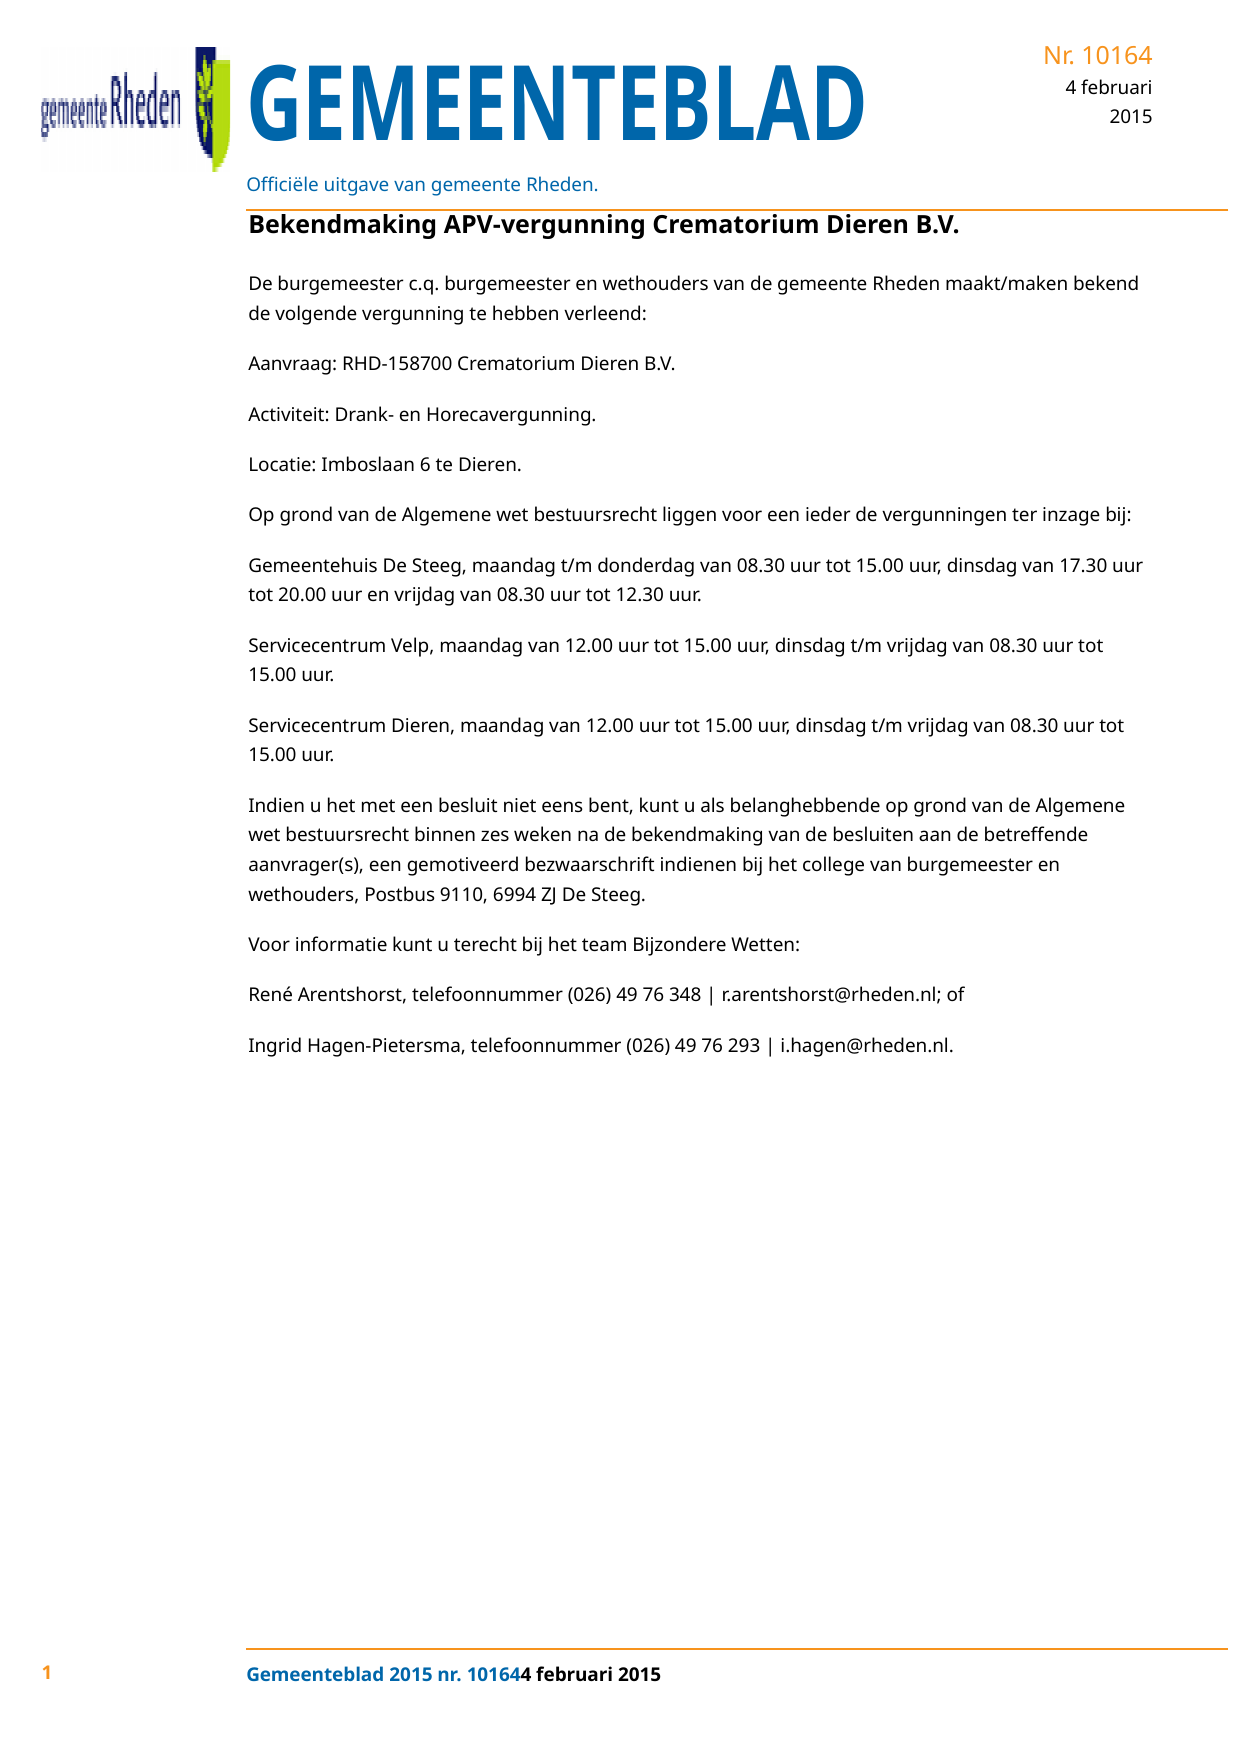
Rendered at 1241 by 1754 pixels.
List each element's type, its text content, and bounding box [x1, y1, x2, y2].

text René Arentshorst, telefoonnummer (026) 49 76 348 | r.arentshorst@rheden.nl; of [248, 982, 1152, 1007]
text Locatie: Imboslaan 6 te Dieren. [248, 451, 1152, 477]
text Aanvraag: RHD-158700 Crematorium Dieren B.V. [248, 350, 1152, 376]
picture [41, 47, 231, 172]
text Gemeentehuis De Steeg, maandag t/m donderdag van 08.30 uur tot 15.00 uur, dinsdag van 17.30 uur tot 20.00 uur en vrijdag van 08.30 uur tot 12.30 uur. [248, 552, 1152, 607]
text Servicecentrum Dieren, maandag van 12.00 uur tot 15.00 uur, dinsdag t/m vrijdag van 08.30 uur tot 15.00 uur. [248, 712, 1152, 767]
text Bekendmaking APV-vergunning Crematorium Dieren B.V. [248, 211, 1152, 241]
text Activiteit: Drank- en Horecavergunning. [248, 401, 1152, 426]
text Indien u het met een besluit niet eens bent, kunt u als belanghebbende op grond van de Algemene wet bestuursrecht binnen zes weken na de bekendmaking van de besluiten aan de betreffende aanvrager(s), een gemotiveerd bezwaarschrift indienen bij het college van burgemeester en wethouders, Postbus 9110, 6994 ZJ De Steeg. [248, 792, 1152, 906]
text Servicecentrum Velp, maandag van 12.00 uur tot 15.00 uur, dinsdag t/m vrijdag van 08.30 uur tot 15.00 uur. [248, 632, 1152, 687]
text Ingrid Hagen-Pietersma, telefoonnummer (026) 49 76 293 | i.hagen@rheden.nl. [248, 1032, 1152, 1058]
text De burgemeester c.q. burgemeester en wethouders van de gemeente Rheden maakt/maken bekend de volgende vergunning te hebben verleend: [248, 270, 1152, 326]
text Voor informatie kunt u terecht bij het team Bijzondere Wetten: [248, 931, 1152, 957]
text Op grond van de Algemene wet bestuursrecht liggen voor een ieder de vergunningen ter inzage bij: [248, 502, 1152, 527]
